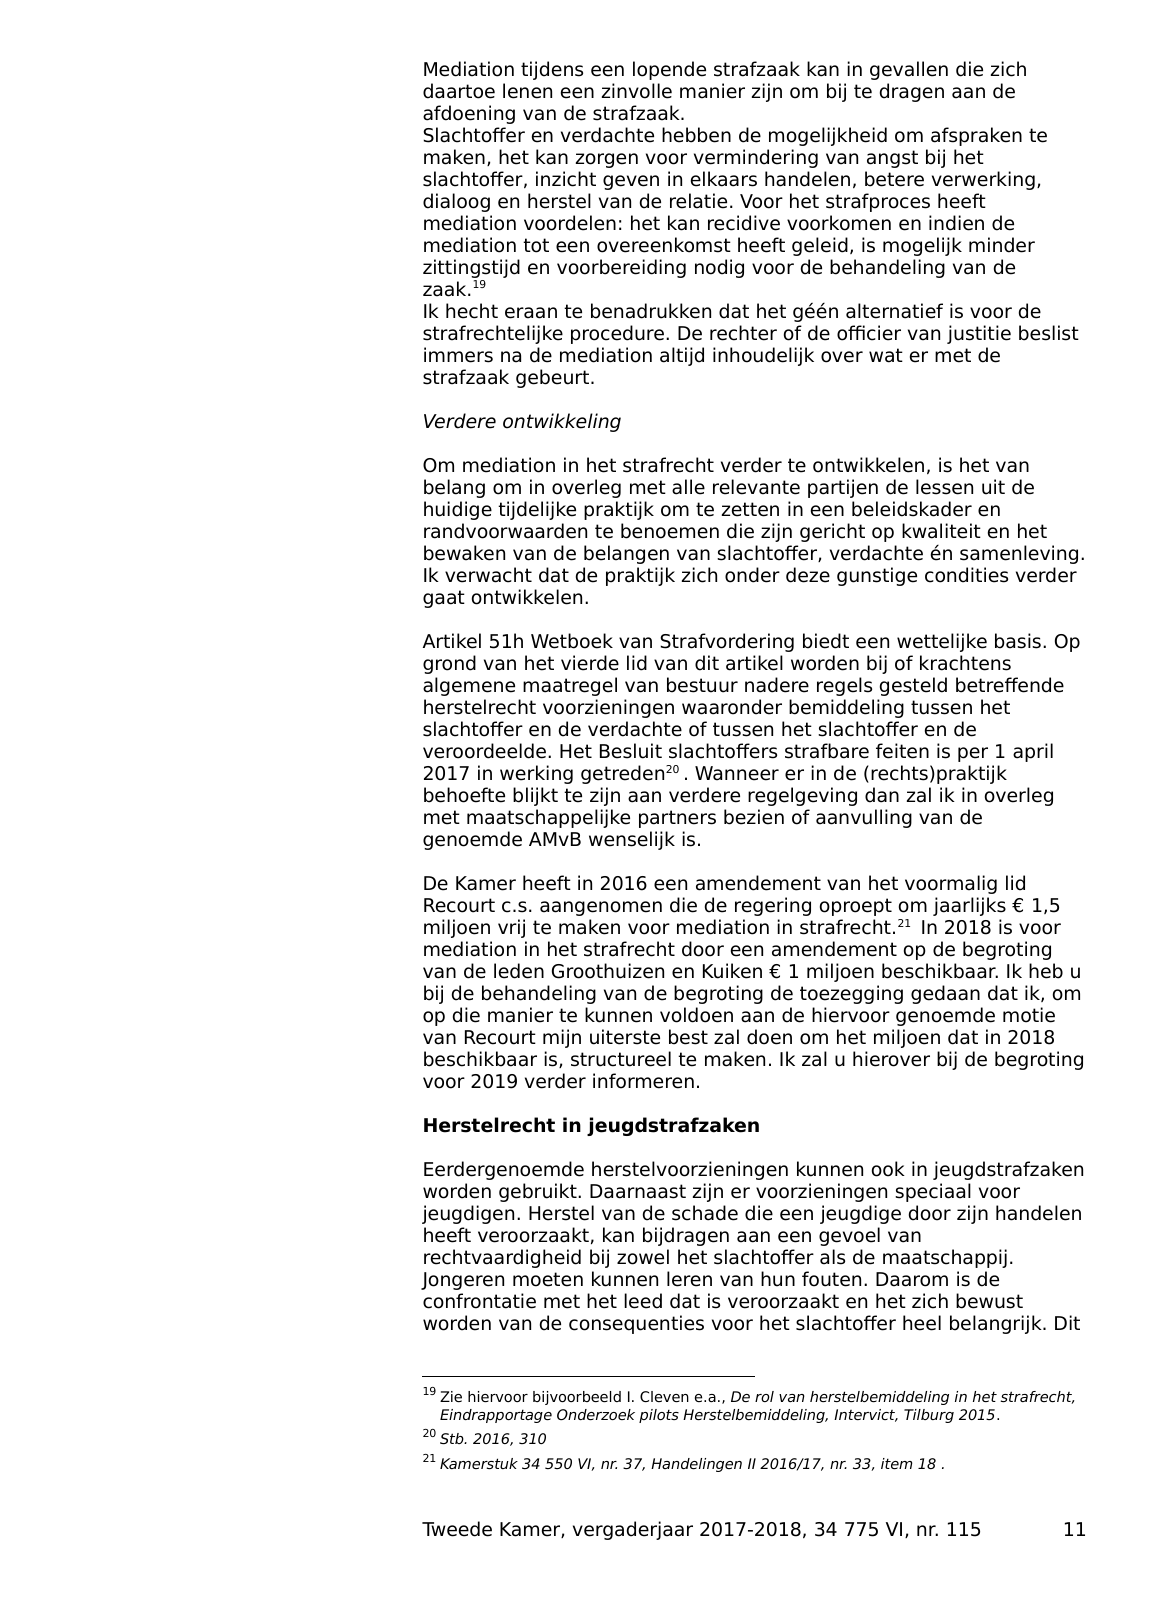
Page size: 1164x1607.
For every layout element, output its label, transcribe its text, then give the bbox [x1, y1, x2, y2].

text Ik hecht eraan te benadrukken dat het géén alternatief is voor de strafrechtelijke procedure. De rechter of de officier van justitie beslist immers na de mediation altijd inhoudelijk over wat er met de strafzaak gebeurt. [422, 301, 1087, 389]
text Slachtoffer en verdachte hebben de mogelijkheid om afspraken te maken, het kan zorgen voor vermindering van angst bij het slachtoffer, inzicht geven in elkaars handelen, betere verwerking, dialoog en herstel van de relatie. Voor het strafproces heeft mediation voordelen: het kan recidive voorkomen en indien de mediation tot een overeenkomst heeft geleid, is mogelijk minder zittingstijd en voorbereiding nodig voor de behandeling van de zaak. [422, 125, 1087, 301]
text Eerdergenoemde herstelvoorzieningen kunnen ook in jeugdstrafzaken worden gebruikt. Daarnaast zijn er voorzieningen speciaal voor jeugdigen. Herstel van de schade die een jeugdige door zijn handelen heeft veroorzaakt, kan bijdragen aan een gevoel van rechtvaardigheid bij zowel het slachtoffer als de maatschappij. Jongeren moeten kunnen leren van hun fouten. Daarom is de confrontatie met het leed dat is veroorzaakt en het zich bewust worden van de consequenties voor het slachtoffer heel belangrijk. Dit [422, 1159, 1087, 1335]
text De Kamer heeft in 2016 een amendement van het voormalig lid Recourt c.s. aangenomen die de regering oproept om jaarlijks € 1,5 miljoen vrij te maken voor mediation in strafrecht. In 2018 is voor mediation in het strafrecht door een amendement op de begroting van de leden Groothuizen en Kuiken € 1 miljoen beschikbaar. Ik heb u bij de behandeling van de begroting de toezegging gedaan dat ik, om op die manier te kunnen voldoen aan de hiervoor genoemde motie van Recourt mijn uiterste best zal doen om het miljoen dat in 2018 beschikbaar is, structureel te maken. Ik zal u hierover bij de begroting voor 2019 verder informeren. [422, 873, 1087, 1093]
text Kamerstuk 34 550 VI, nr. 37, Handelingen II 2016/17, nr. 33, item 18 . [422, 1452, 1087, 1474]
text Artikel 51h Wetboek van Strafvordering biedt een wettelijke basis. Op grond van het vierde lid van dit artikel worden bij of krachtens algemene maatregel van bestuur nadere regels gesteld betreffende herstelrecht voorzieningen waaronder bemiddeling tussen het slachtoffer en de verdachte of tussen het slachtoffer en de veroordeelde. Het Besluit slachtoffers strafbare feiten is per 1 april 2017 in werking getreden. Wanneer er in de (rechts)praktijk behoefte blijkt te zijn aan verdere regelgeving dan zal ik in overleg met maatschappelijke partners bezien of aanvulling van de genoemde AMvB wenselijk is. [422, 631, 1087, 851]
text Om mediation in het strafrecht verder te ontwikkelen, is het van belang om in overleg met alle relevante partijen de lessen uit de huidige tijdelijke praktijk om te zetten in een beleidskader en randvoorwaarden te benoemen die zijn gericht op kwaliteit en het bewaken van de belangen van slachtoffer, verdachte én samenleving. Ik verwacht dat de praktijk zich onder deze gunstige condities verder gaat ontwikkelen. [422, 455, 1087, 609]
subtitle Herstelrecht in jeugdstrafzaken [422, 1115, 1087, 1137]
subtitle Verdere ontwikkeling [422, 411, 1087, 433]
text Zie hiervoor bijvoorbeeld I. Cleven e.a., De rol van herstelbemiddeling in het strafrecht, Eindrapportage Onderzoek pilots Herstelbemiddeling, Intervict, Tilburg 2015. [422, 1385, 1087, 1424]
text Mediation tijdens een lopende strafzaak kan in gevallen die zich daartoe lenen een zinvolle manier zijn om bij te dragen aan de afdoening van de strafzaak. [422, 59, 1087, 125]
text Stb. 2016, 310 [422, 1427, 1087, 1449]
